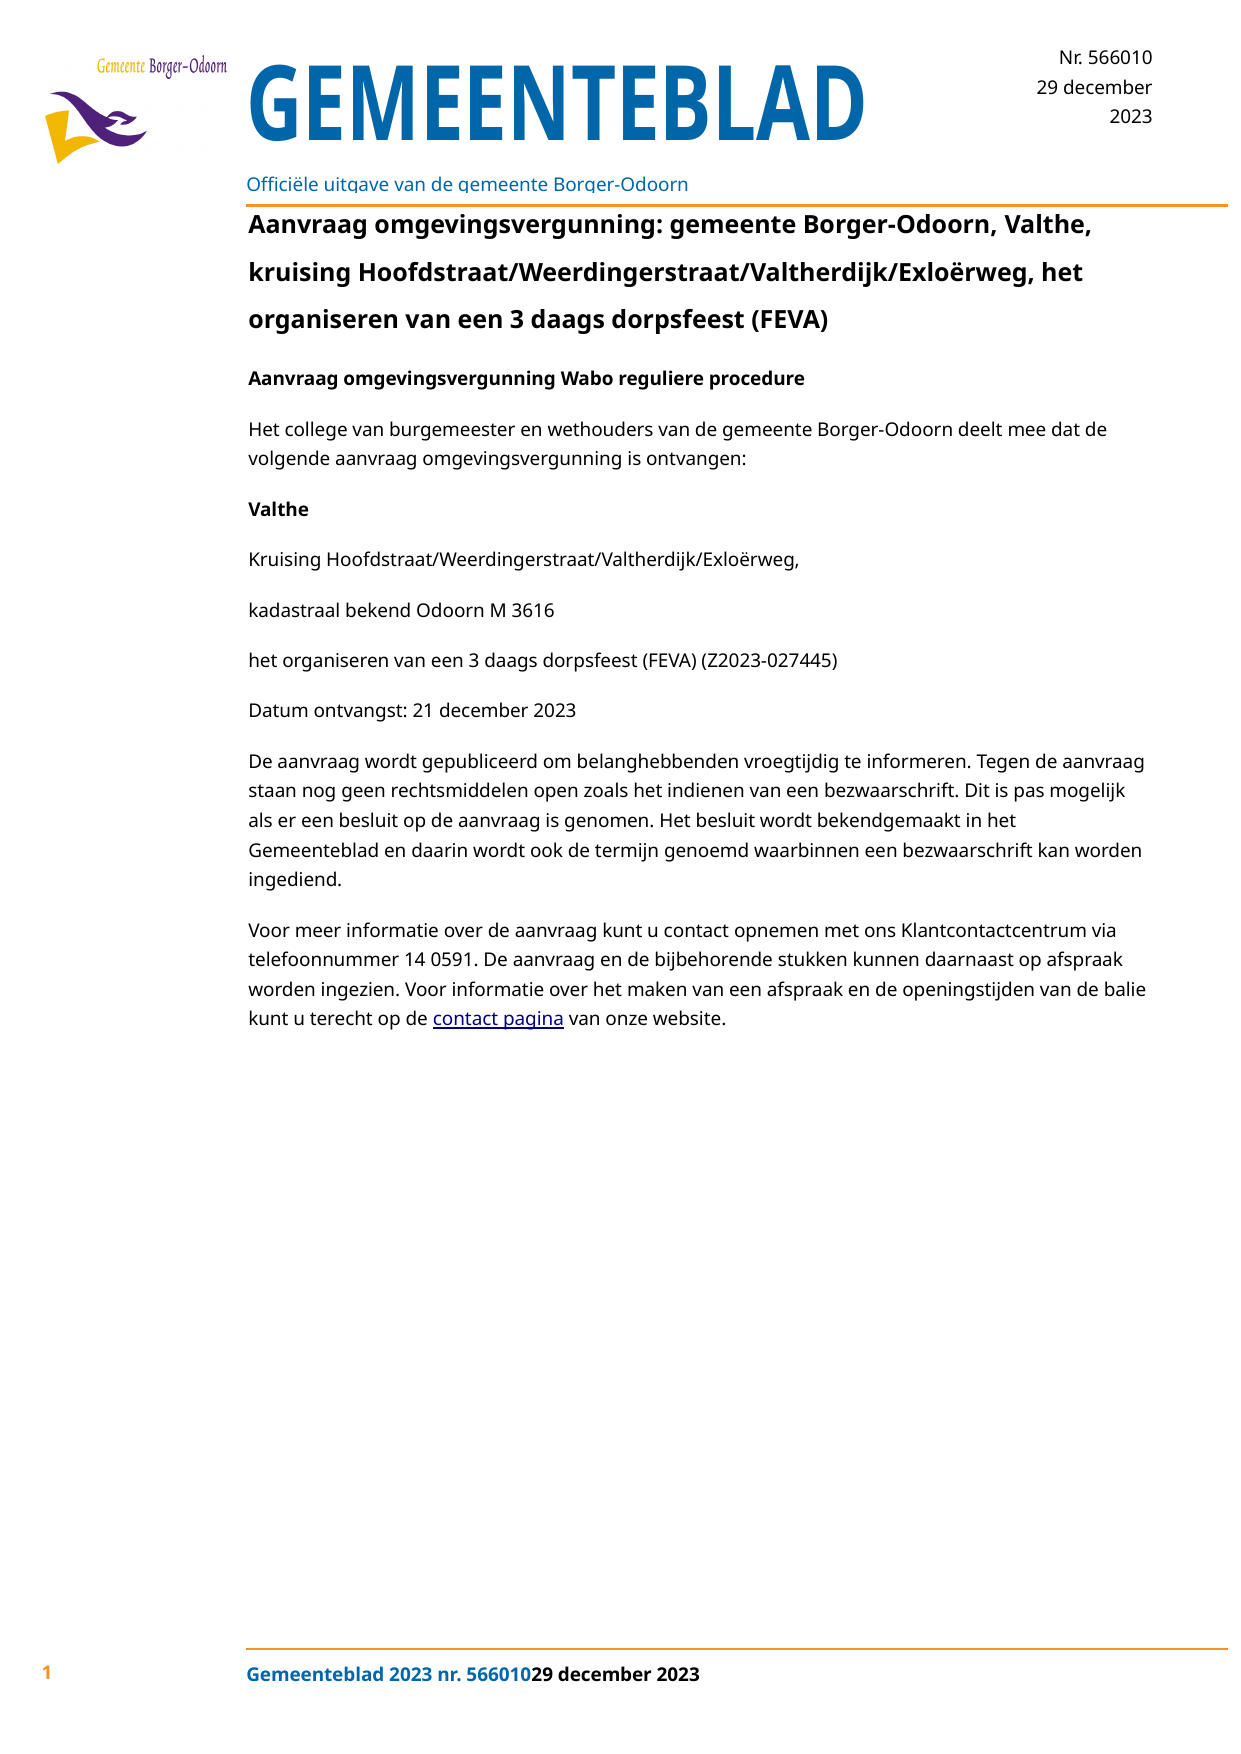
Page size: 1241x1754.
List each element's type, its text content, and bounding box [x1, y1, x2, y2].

text Valthe [248, 496, 1152, 522]
text Datum ontvangst: 21 december 2023 [248, 698, 1152, 723]
text Aanvraag omgevingsvergunning Wabo reguliere procedure [248, 366, 1152, 391]
picture [41, 47, 231, 172]
text Aanvraag omgevingsvergunning: gemeente Borger-Odoorn, Valthe, kruising Hoofdstraat/Weerdingerstraat/Valtherdijk/Exloërweg, het organiseren van een 3 daags dorpsfeest (FEVA) [248, 207, 1152, 336]
text De aanvraag wordt gepubliceerd om belanghebbenden vroegtijdig te informeren. Tegen de aanvraag staan nog geen rechtsmiddelen open zoals het indienen van een bezwaarschrift. Dit is pas mogelijk als er een besluit op de aanvraag is genomen. Het besluit wordt bekendgemaakt in het Gemeenteblad en daarin wordt ook de termijn genoemd waarbinnen een bezwaarschrift kan worden ingediend. [248, 748, 1152, 892]
text het organiseren van een 3 daags dorpsfeest (FEVA) (Z2023-027445) [248, 647, 1152, 673]
text Voor meer informatie over de aanvraag kunt u contact opnemen met ons Klantcontactcentrum via telefoonnummer 14 0591. De aanvraag en de bijbehorende stukken kunnen daarnaast op afspraak worden ingezien. Voor informatie over het maken van een afspraak en de openingstijden van de balie kunt u terecht op de contact pagina van onze website. [248, 917, 1152, 1031]
text Kruising Hoofdstraat/Weerdingerstraat/Valtherdijk/Exloërweg, [248, 546, 1152, 572]
text Het college van burgemeester en wethouders van de gemeente Borger-Odoorn deelt mee dat de volgende aanvraag omgevingsvergunning is ontvangen: [248, 416, 1152, 471]
text kadastraal bekend Odoorn M 3616 [248, 597, 1152, 622]
